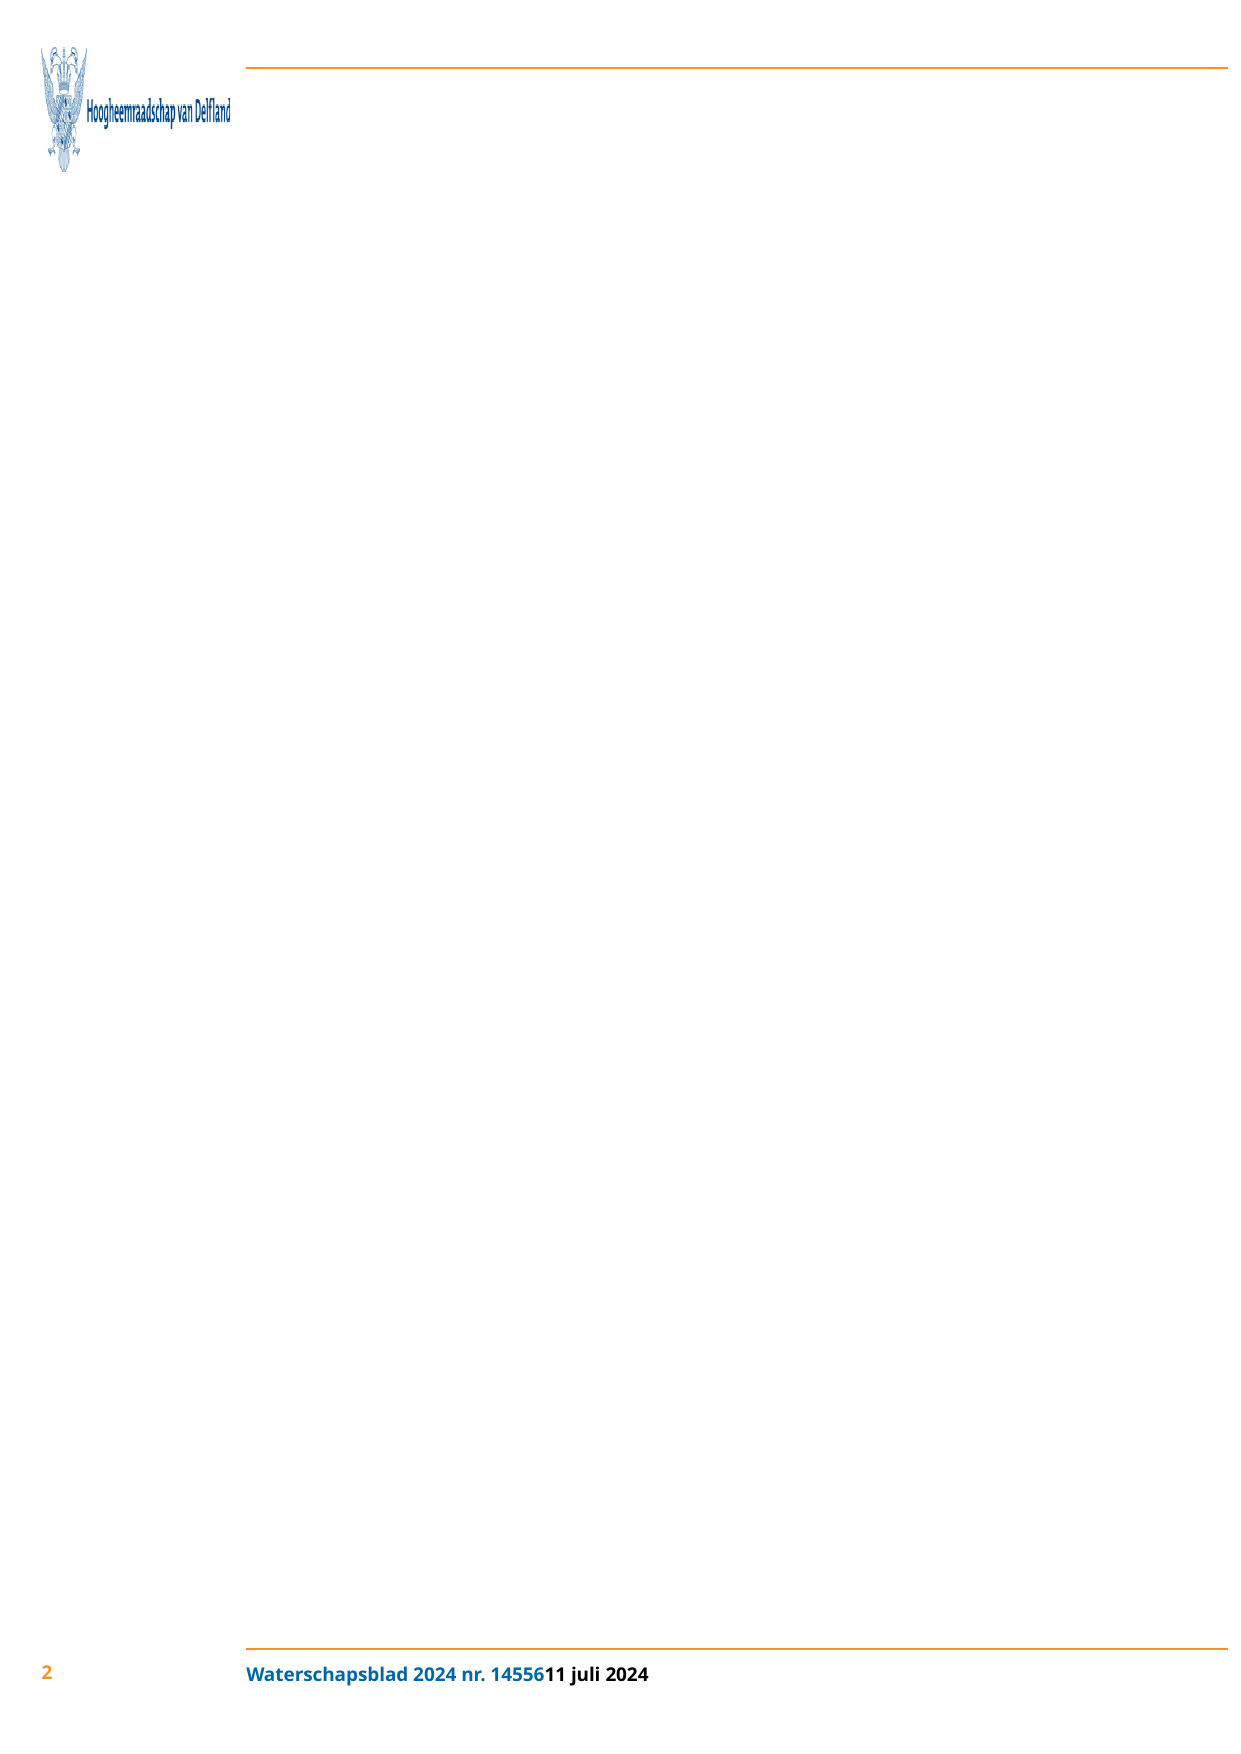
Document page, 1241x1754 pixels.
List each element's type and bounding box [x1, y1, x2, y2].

picture [41, 47, 231, 172]
